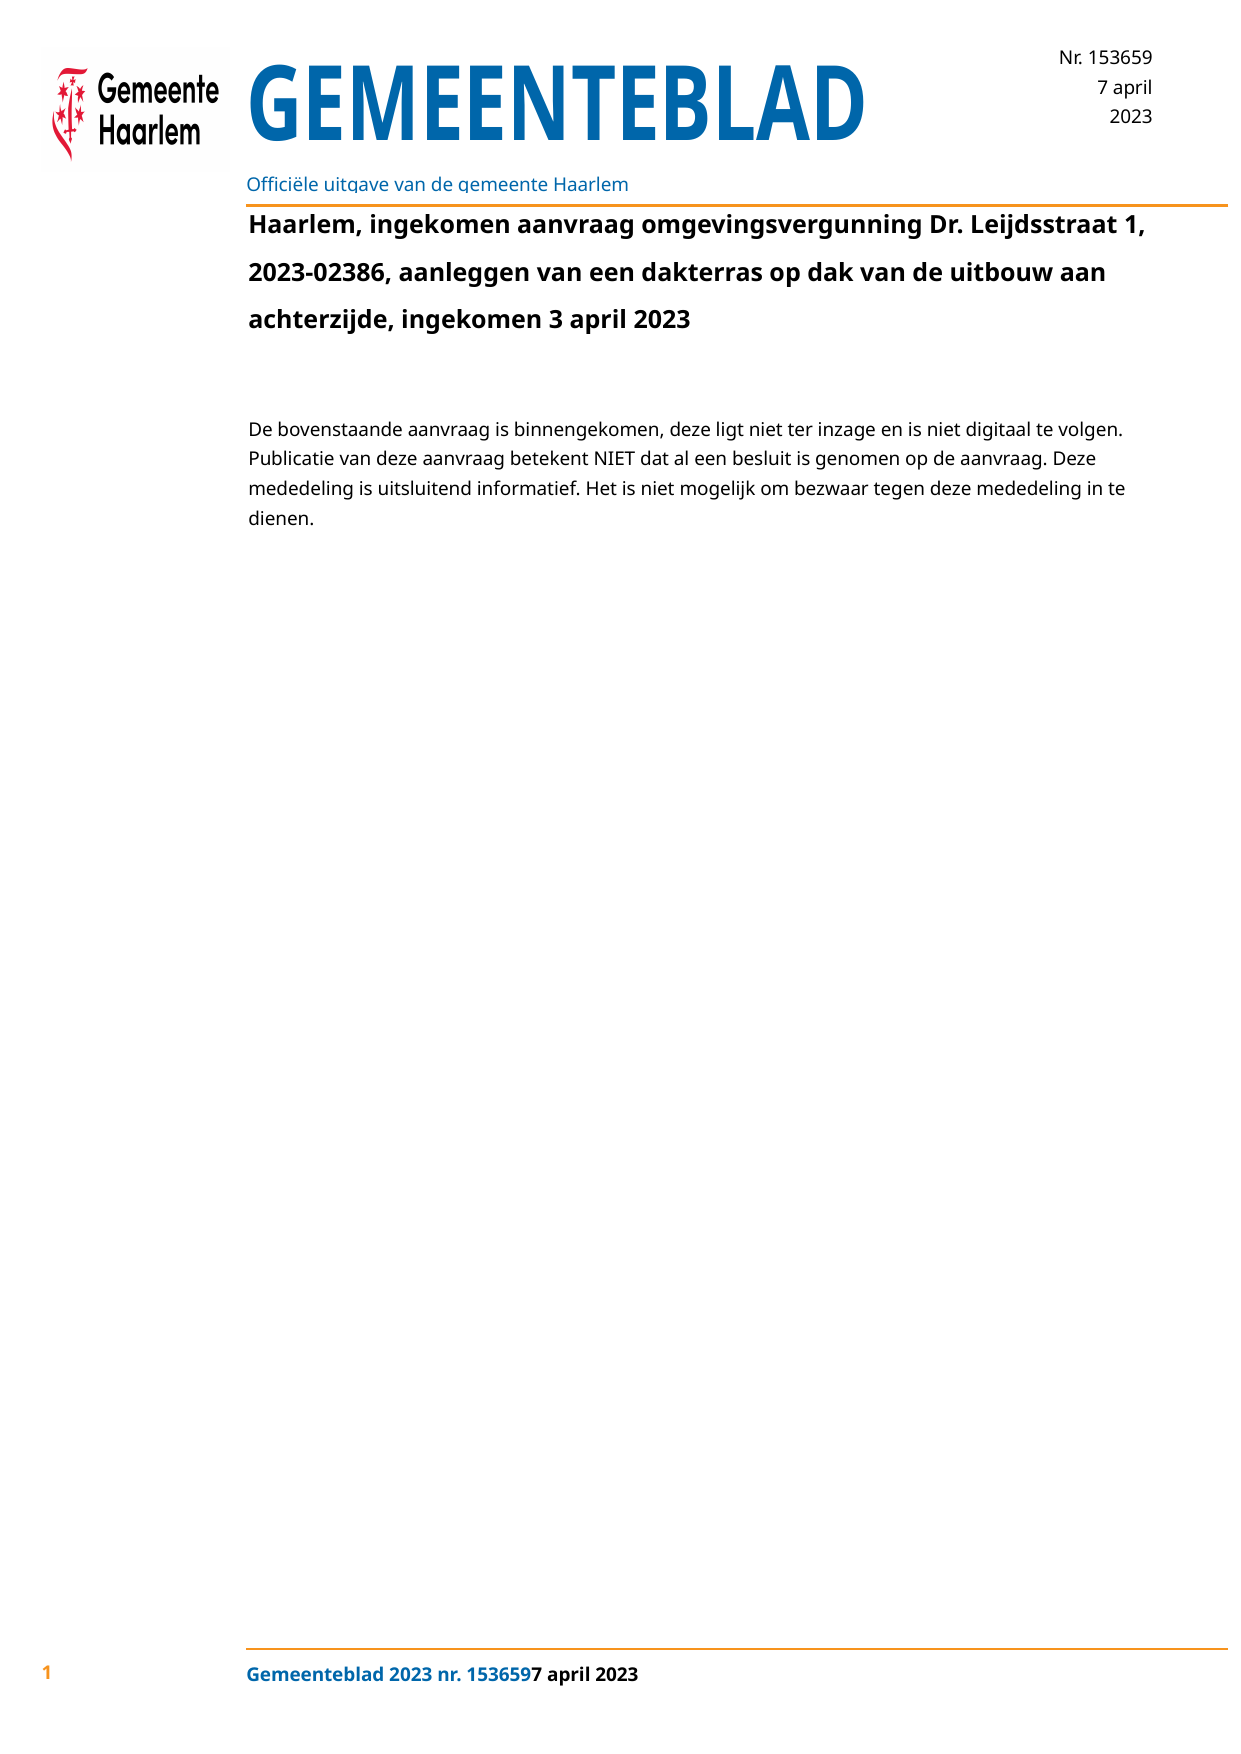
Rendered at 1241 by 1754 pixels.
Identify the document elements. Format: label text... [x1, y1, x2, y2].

text De bovenstaande aanvraag is binnengekomen, deze ligt niet ter inzage en is niet digitaal te volgen. Publicatie van deze aanvraag betekent NIET dat al een besluit is genomen op de aanvraag. Deze mededeling is uitsluitend informatief. Het is niet mogelijk om bezwaar tegen deze mededeling in te dienen. [248, 416, 1152, 530]
picture [41, 47, 231, 172]
text Haarlem, ingekomen aanvraag omgevingsvergunning Dr. Leijdsstraat 1, 2023-02386, aanleggen van een dakterras op dak van de uitbouw aan achterzijde, ingekomen 3 april 2023 [248, 207, 1152, 336]
